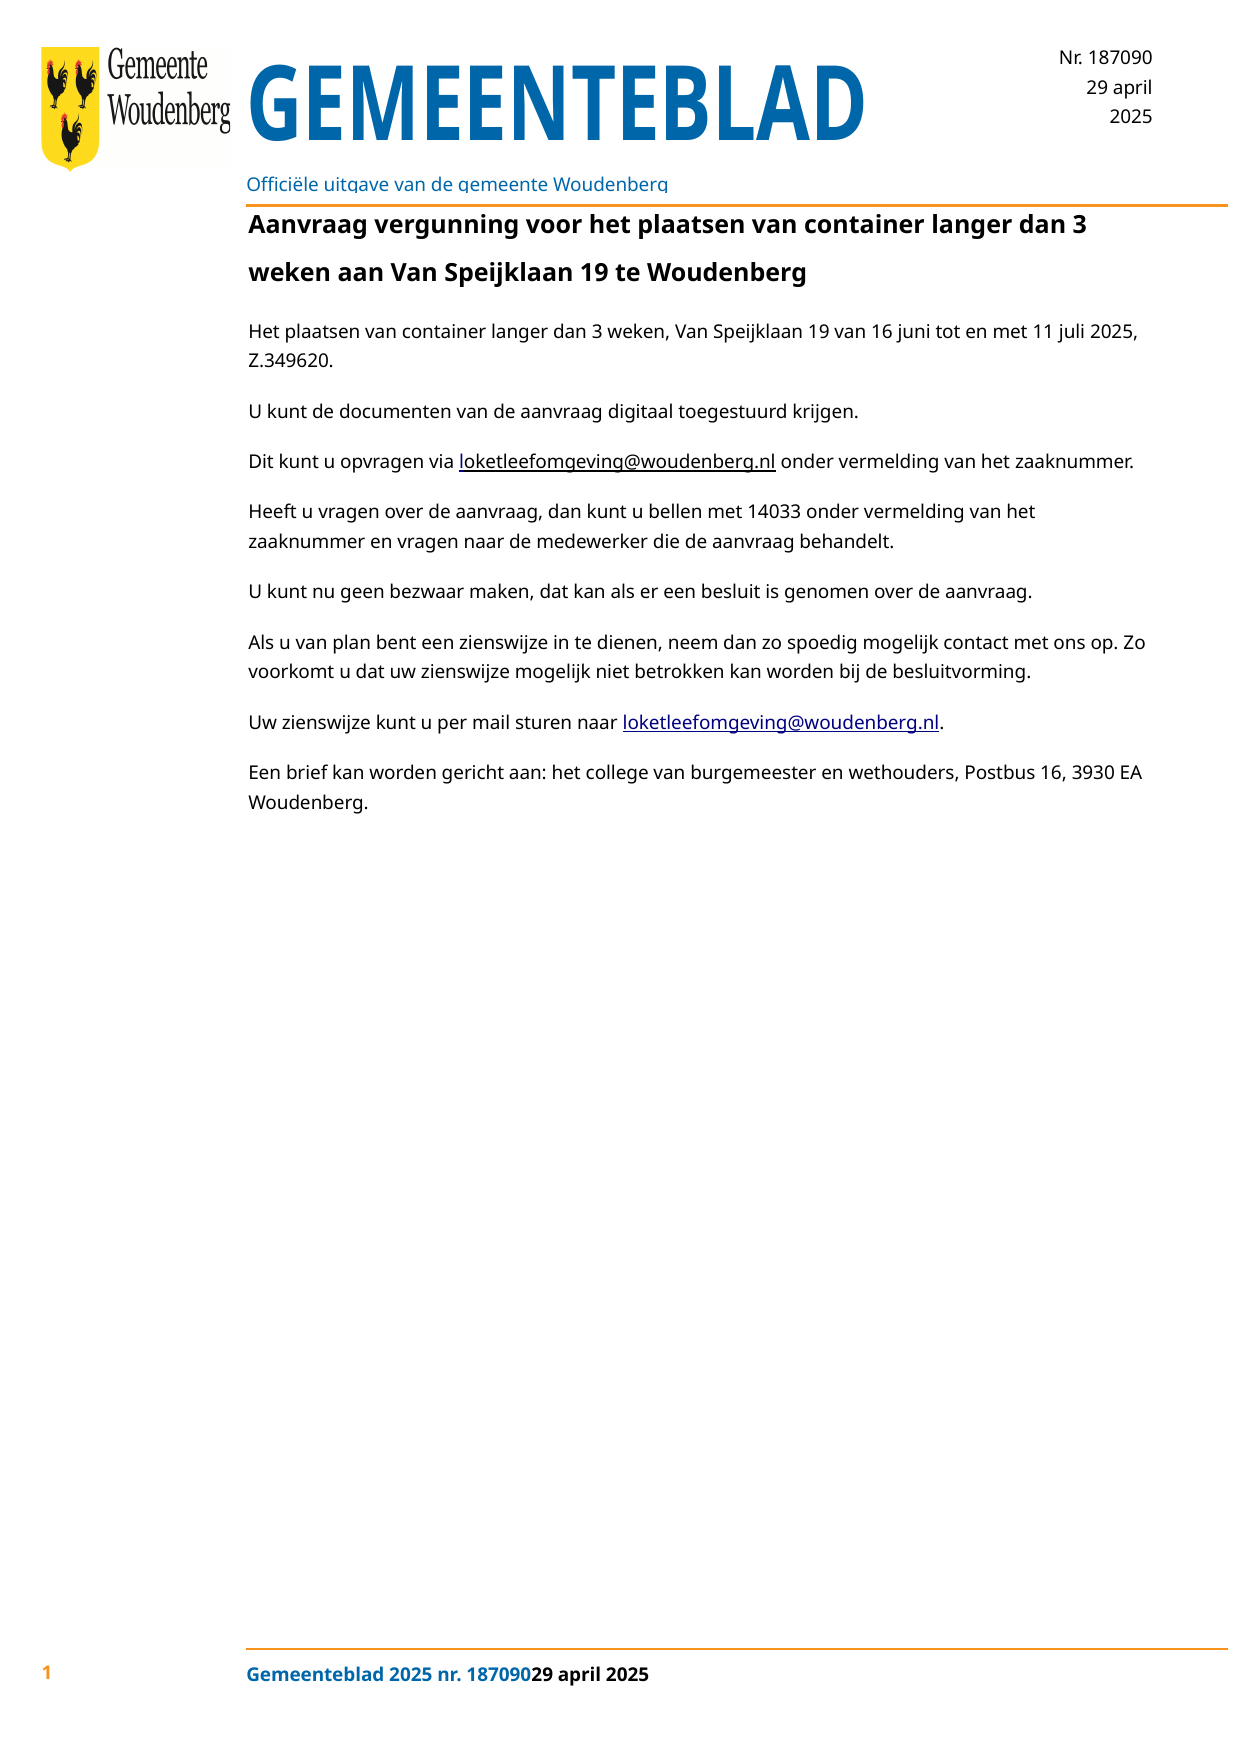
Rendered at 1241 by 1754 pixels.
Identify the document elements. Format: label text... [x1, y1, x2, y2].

text U kunt nu geen bezwaar maken, dat kan als er een besluit is genomen over de aanvraag. [248, 579, 1152, 604]
text Aanvraag vergunning voor het plaatsen van container langer dan 3 weken aan Van Speijklaan 19 te Woudenberg [248, 207, 1152, 288]
text Dit kunt u opvragen via loketleefomgeving@woudenberg.nl onder vermelding van het zaaknummer. [248, 448, 1152, 474]
text Het plaatsen van container langer dan 3 weken, Van Speijklaan 19 van 16 juni tot en met 11 juli 2025, Z.349620. [248, 318, 1152, 373]
text Als u van plan bent een zienswijze in te dienen, neem dan zo spoedig mogelijk contact met ons op. Zo voorkomt u dat uw zienswijze mogelijk niet betrokken kan worden bij de besluitvorming. [248, 629, 1152, 684]
text U kunt de documenten van de aanvraag digitaal toegestuurd krijgen. [248, 398, 1152, 424]
text Uw zienswijze kunt u per mail sturen naar loketleefomgeving@woudenberg.nl. [248, 709, 1152, 735]
text Een brief kan worden gericht aan: het college van burgemeester en wethouders, Postbus 16, 3930 EA Woudenberg. [248, 759, 1152, 815]
picture [41, 47, 231, 172]
text Heeft u vragen over de aanvraag, dan kunt u bellen met 14033 onder vermelding van het zaaknummer en vragen naar de medewerker die de aanvraag behandelt. [248, 499, 1152, 554]
